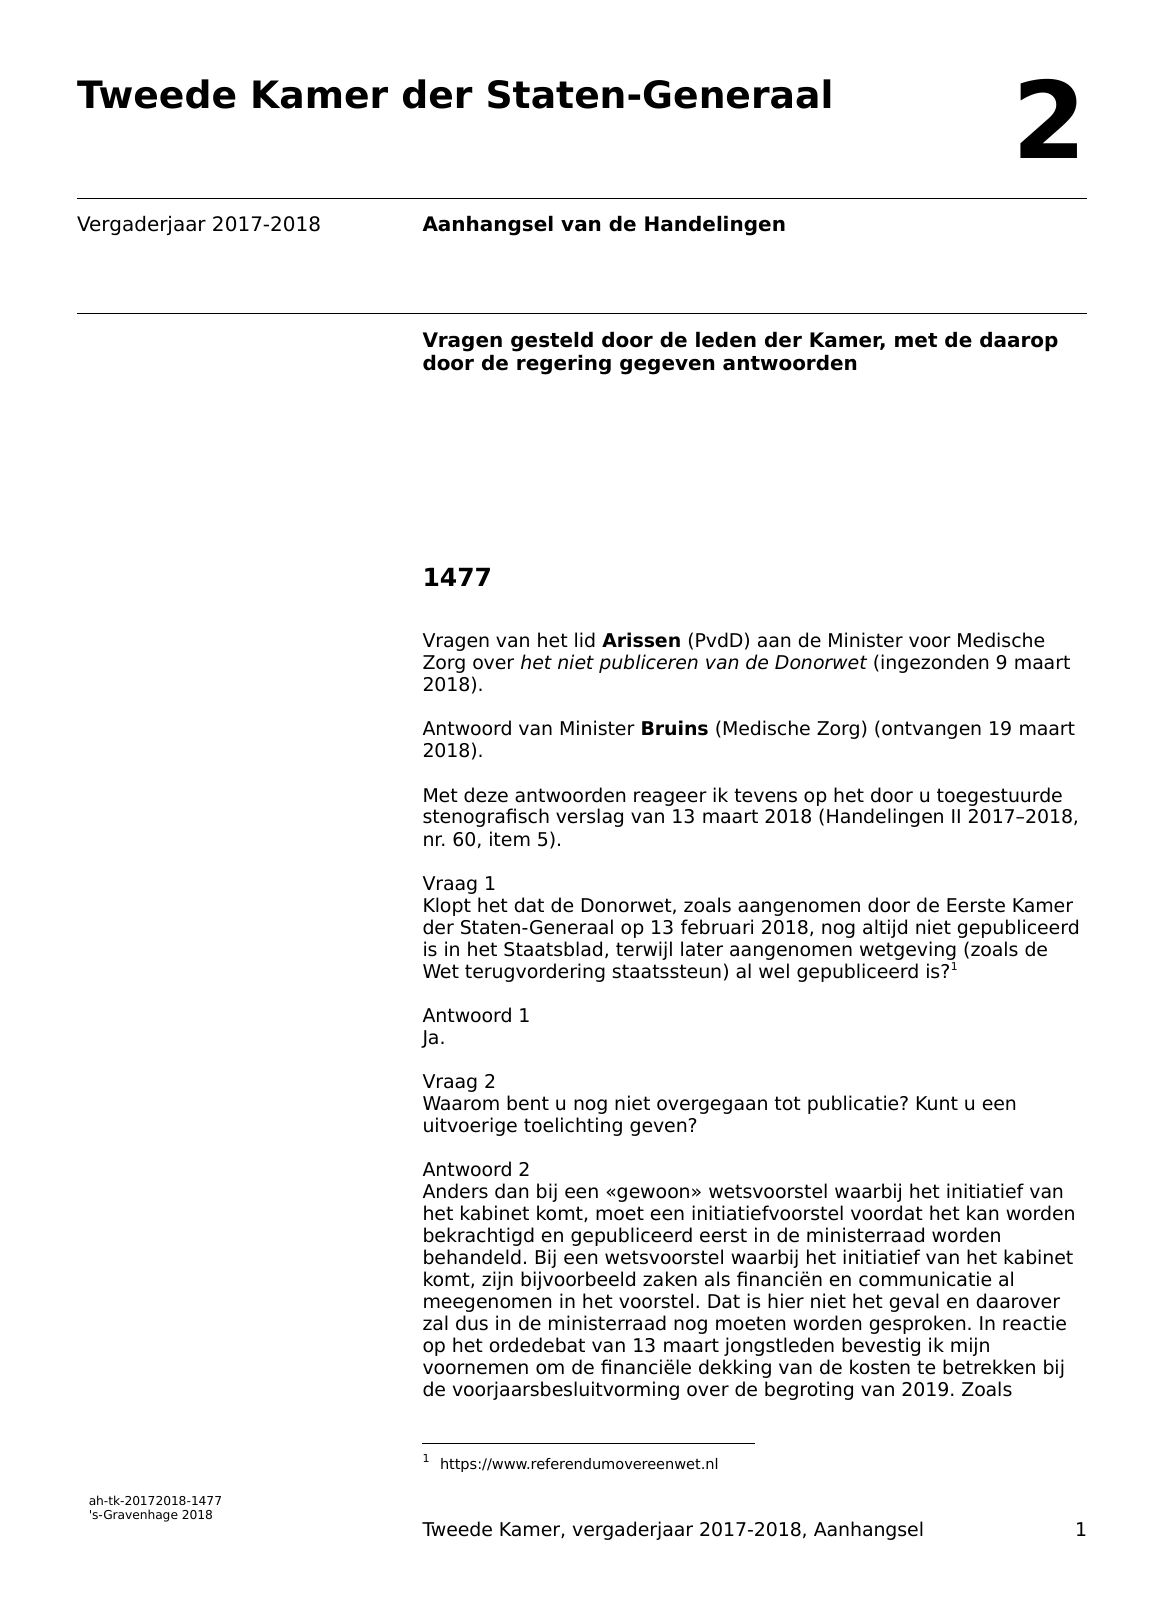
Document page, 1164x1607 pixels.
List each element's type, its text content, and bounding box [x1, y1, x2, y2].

table_cell Aanhangsel van de Handelingen [422, 199, 1087, 313]
text Antwoord 2 [422, 1159, 1087, 1181]
text Waarom bent u nog niet overgegaan tot publicatie? Kunt u een uitvoerige toelichting geven? [422, 1093, 1087, 1137]
text Antwoord van Minister Bruins (Medische Zorg) (ontvangen 19 maart 2018). [422, 718, 1087, 762]
text Vragen van het lid Arissen (PvdD) aan de Minister voor Medische Zorg over het niet publiceren van de Donorwet (ingezonden 9 maart 2018). [422, 630, 1087, 696]
text Met deze antwoorden reageer ik tevens op het door u toegestuurde stenografisch verslag van 13 maart 2018 (Handelingen II 2017–2018, nr. 60, item 5). [422, 784, 1087, 850]
text https://www.referendumovereenwet.nl [422, 1452, 1087, 1474]
table_cell Vergaderjaar 2017-2018 [77, 199, 422, 313]
text ah-tk-20172018-1477 [88, 1494, 323, 1508]
text Vraag 1 [422, 873, 1087, 894]
table_header 2 [886, 59, 1087, 198]
text 1477 [422, 563, 1087, 592]
table_header Tweede Kamer der Staten-Generaal [77, 59, 886, 198]
text Antwoord 1 [422, 1005, 1087, 1027]
text Ja. [422, 1027, 1087, 1049]
table_cell [77, 314, 422, 375]
text Anders dan bij een «gewoon» wetsvoorstel waarbij het initiatief van het kabinet komt, moet een initiatiefvoorstel voordat het kan worden bekrachtigd en gepubliceerd eerst in de ministerraad worden behandeld. Bij een wetsvoorstel waarbij het initiatief van het kabinet komt, zijn bijvoorbeeld zaken als financiën en communicatie al meegenomen in het voorstel. Dat is hier niet het geval en daarover zal dus in de ministerraad nog moeten worden gesproken. In reactie op het ordedebat van 13 maart jongstleden bevestig ik mijn voornemen om de financiële dekking van de kosten te betrekken bij de voorjaarsbesluitvorming over de begroting van 2019. Zoals [422, 1181, 1087, 1401]
text Vraag 2 [422, 1071, 1087, 1093]
text 's-Gravenhage 2018 [88, 1508, 323, 1522]
text Klopt het dat de Donorwet, zoals aangenomen door de Eerste Kamer der Staten-Generaal op 13 februari 2018, nog altijd niet gepubliceerd is in het Staatsblad, terwijl later aangenomen wetgeving (zoals de Wet terugvordering staatssteun) al wel gepubliceerd is? [422, 894, 1087, 982]
table_cell Vragen gesteld door de leden der Kamer, met de daarop door de regering gegeven antwoorden [422, 314, 1087, 375]
